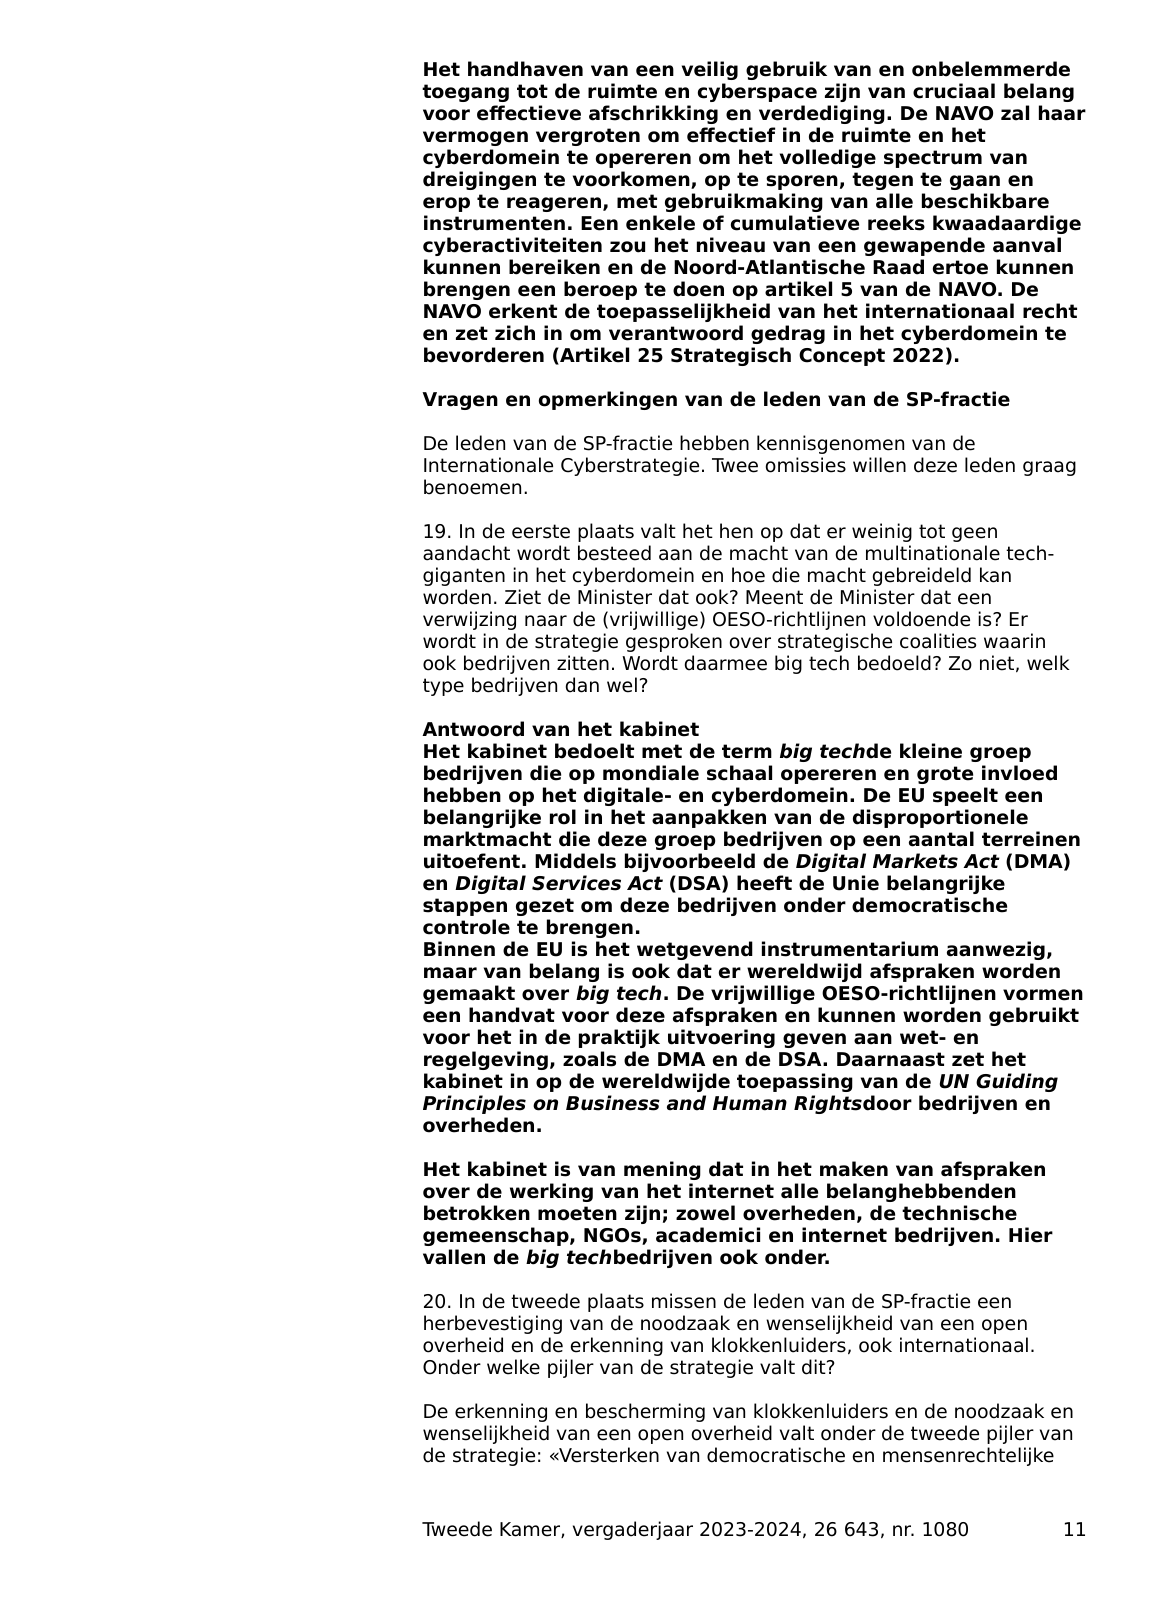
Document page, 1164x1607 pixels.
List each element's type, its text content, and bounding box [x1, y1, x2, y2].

text Het handhaven van een veilig gebruik van en onbelemmerde toegang tot de ruimte en cyberspace zijn van cruciaal belang voor effectieve afschrikking en verdediging. De NAVO zal haar vermogen vergroten om effectief in de ruimte en het cyberdomein te opereren om het volledige spectrum van dreigingen te voorkomen, op te sporen, tegen te gaan en erop te reageren, met gebruikmaking van alle beschikbare instrumenten. Een enkele of cumulatieve reeks kwaadaardige cyberactiviteiten zou het niveau van een gewapende aanval kunnen bereiken en de Noord-Atlantische Raad ertoe kunnen brengen een beroep te doen op artikel 5 van de NAVO. De NAVO erkent de toepasselijkheid van het internationaal recht en zet zich in om verantwoord gedrag in het cyberdomein te bevorderen (Artikel 25 Strategisch Concept 2022). [422, 59, 1087, 367]
text Binnen de EU is het wetgevend instrumentarium aanwezig, maar van belang is ook dat er wereldwijd afspraken worden gemaakt over big tech. De vrijwillige OESO-richtlijnen vormen een handvat voor deze afspraken en kunnen worden gebruikt voor het in de praktijk uitvoering geven aan wet- en regelgeving, zoals de DMA en de DSA. Daarnaast zet het kabinet in op de wereldwijde toepassing van de UN Guiding Principles on Business and Human Rightsdoor bedrijven en overheden. [422, 939, 1087, 1137]
text 19. In de eerste plaats valt het hen op dat er weinig tot geen aandacht wordt besteed aan de macht van de multinationale tech-giganten in het cyberdomein en hoe die macht gebreideld kan worden. Ziet de Minister dat ook? Meent de Minister dat een verwijzing naar de (vrijwillige) OESO-richtlijnen voldoende is? Er wordt in de strategie gesproken over strategische coalities waarin ook bedrijven zitten. Wordt daarmee big tech bedoeld? Zo niet, welk type bedrijven dan wel? [422, 521, 1087, 697]
text De leden van de SP-fractie hebben kennisgenomen van de Internationale Cyberstrategie. Twee omissies willen deze leden graag benoemen. [422, 433, 1087, 499]
text Het kabinet is van mening dat in het maken van afspraken over de werking van het internet alle belanghebbenden betrokken moeten zijn; zowel overheden, de technische gemeenschap, NGOs, academici en internet bedrijven. Hier vallen de big techbedrijven ook onder. [422, 1159, 1087, 1269]
text De erkenning en bescherming van klokkenluiders en de noodzaak en wenselijkheid van een open overheid valt onder de tweede pijler van de strategie: «Versterken van democratische en mensenrechtelijke [422, 1401, 1087, 1467]
text 20. In de tweede plaats missen de leden van de SP-fractie een herbevestiging van de noodzaak en wenselijkheid van een open overheid en de erkenning van klokkenluiders, ook internationaal. Onder welke pijler van de strategie valt dit? [422, 1291, 1087, 1379]
subtitle Vragen en opmerkingen van de leden van de SP-fractie [422, 389, 1087, 411]
text Antwoord van het kabinet [422, 719, 1087, 741]
text Het kabinet bedoelt met de term big techde kleine groep bedrijven die op mondiale schaal opereren en grote invloed hebben op het digitale- en cyberdomein. De EU speelt een belangrijke rol in het aanpakken van de disproportionele marktmacht die deze groep bedrijven op een aantal terreinen uitoefent. Middels bijvoorbeeld de Digital Markets Act (DMA) en Digital Services Act (DSA) heeft de Unie belangrijke stappen gezet om deze bedrijven onder democratische controle te brengen. [422, 741, 1087, 939]
